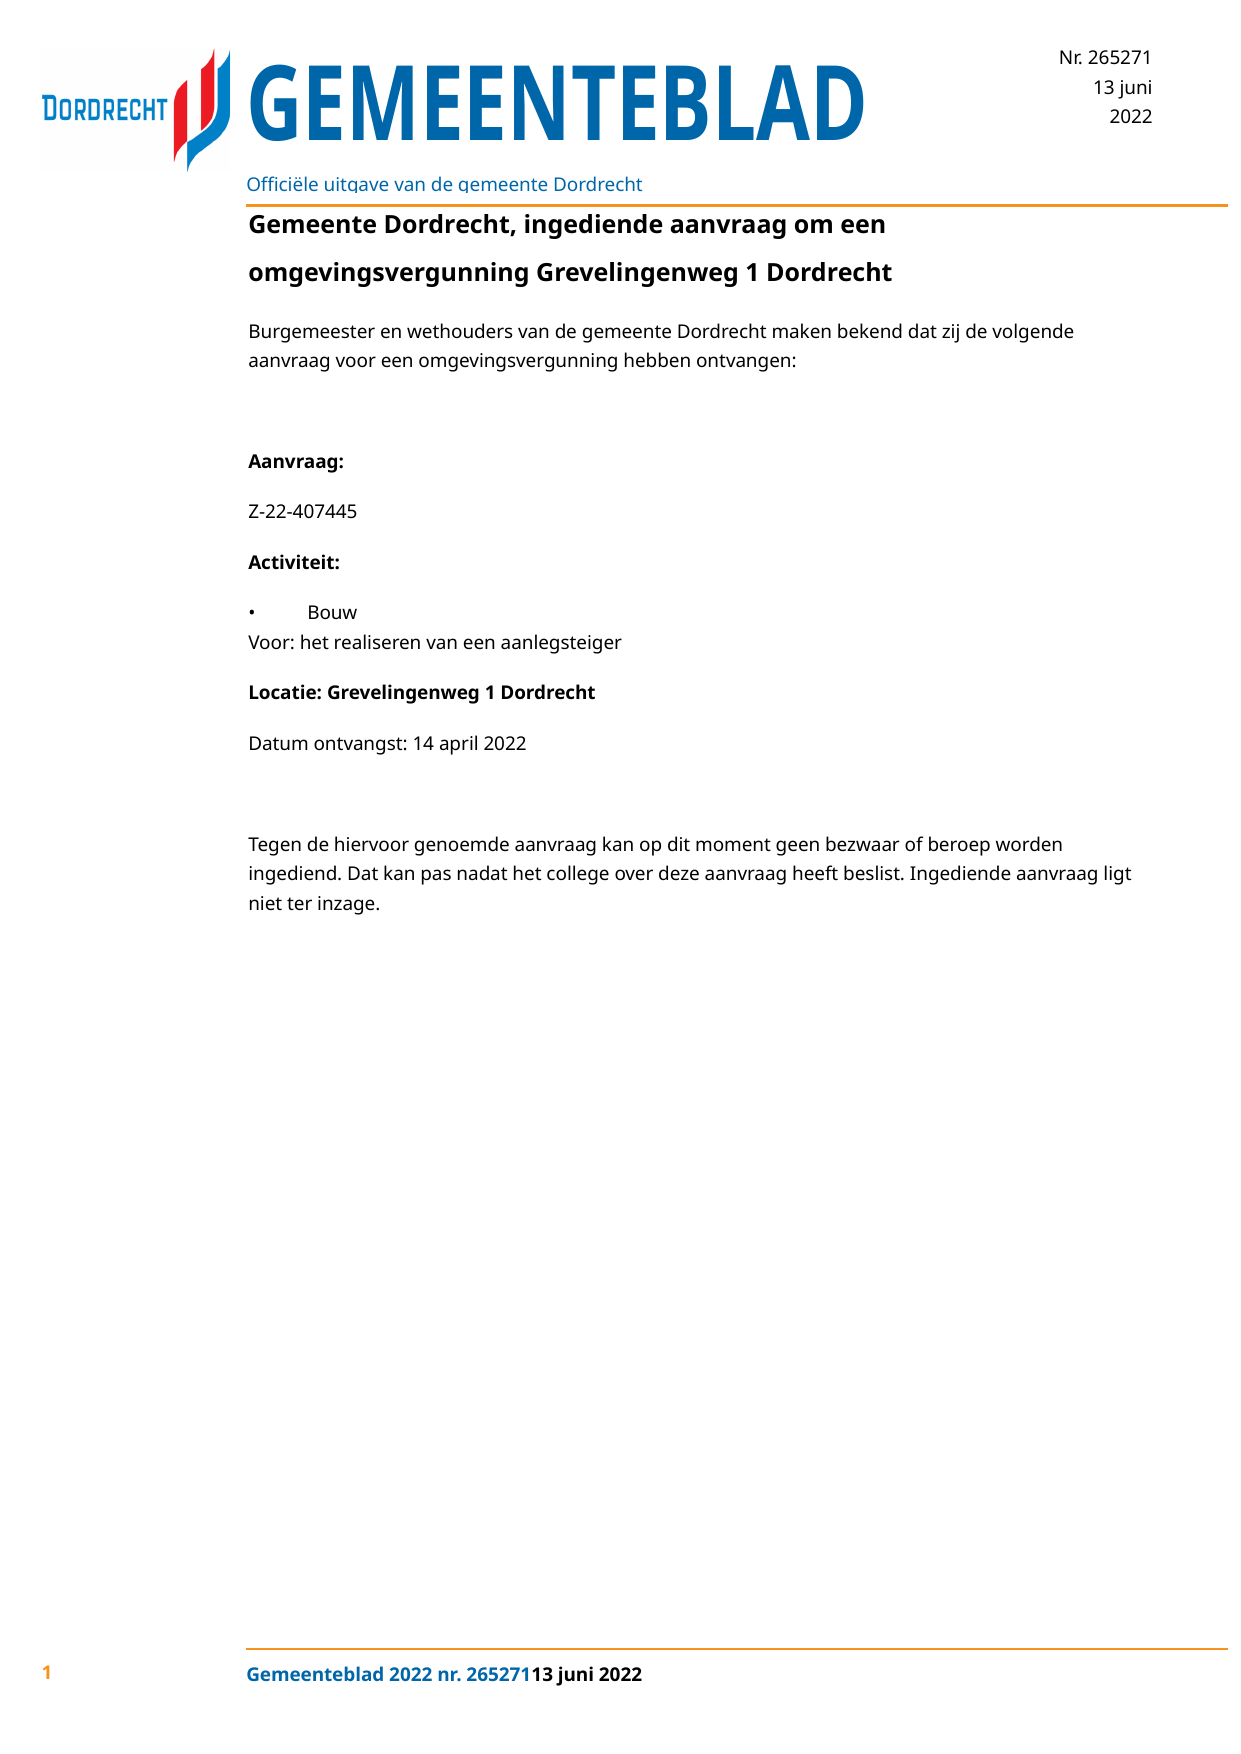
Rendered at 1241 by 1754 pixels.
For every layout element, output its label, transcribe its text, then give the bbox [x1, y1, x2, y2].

picture [41, 47, 231, 172]
text Z-22-407445 [248, 499, 1152, 524]
text Datum ontvangst: 14 april 2022 [248, 730, 1152, 756]
text Locatie: Grevelingenweg 1 Dordrecht [248, 679, 1152, 705]
text Gemeente Dordrecht, ingediende aanvraag om een omgevingsvergunning Grevelingenweg 1 Dordrecht [248, 207, 1152, 288]
text Burgemeester en wethouders van de gemeente Dordrecht maken bekend dat zij de volgende aanvraag voor een omgevingsvergunning hebben ontvangen: [248, 318, 1152, 373]
text Tegen de hiervoor genoemde aanvraag kan op dit moment geen bezwaar of beroep worden ingediend. Dat kan pas nadat het college over deze aanvraag heeft beslist. Ingediende aanvraag ligt niet ter inzage. [248, 831, 1152, 916]
list Bouw [248, 599, 1152, 625]
text Voor: het realiseren van een aanlegsteiger [248, 629, 1152, 655]
text Aanvraag: [248, 448, 1152, 474]
text Activiteit: [248, 549, 1152, 575]
